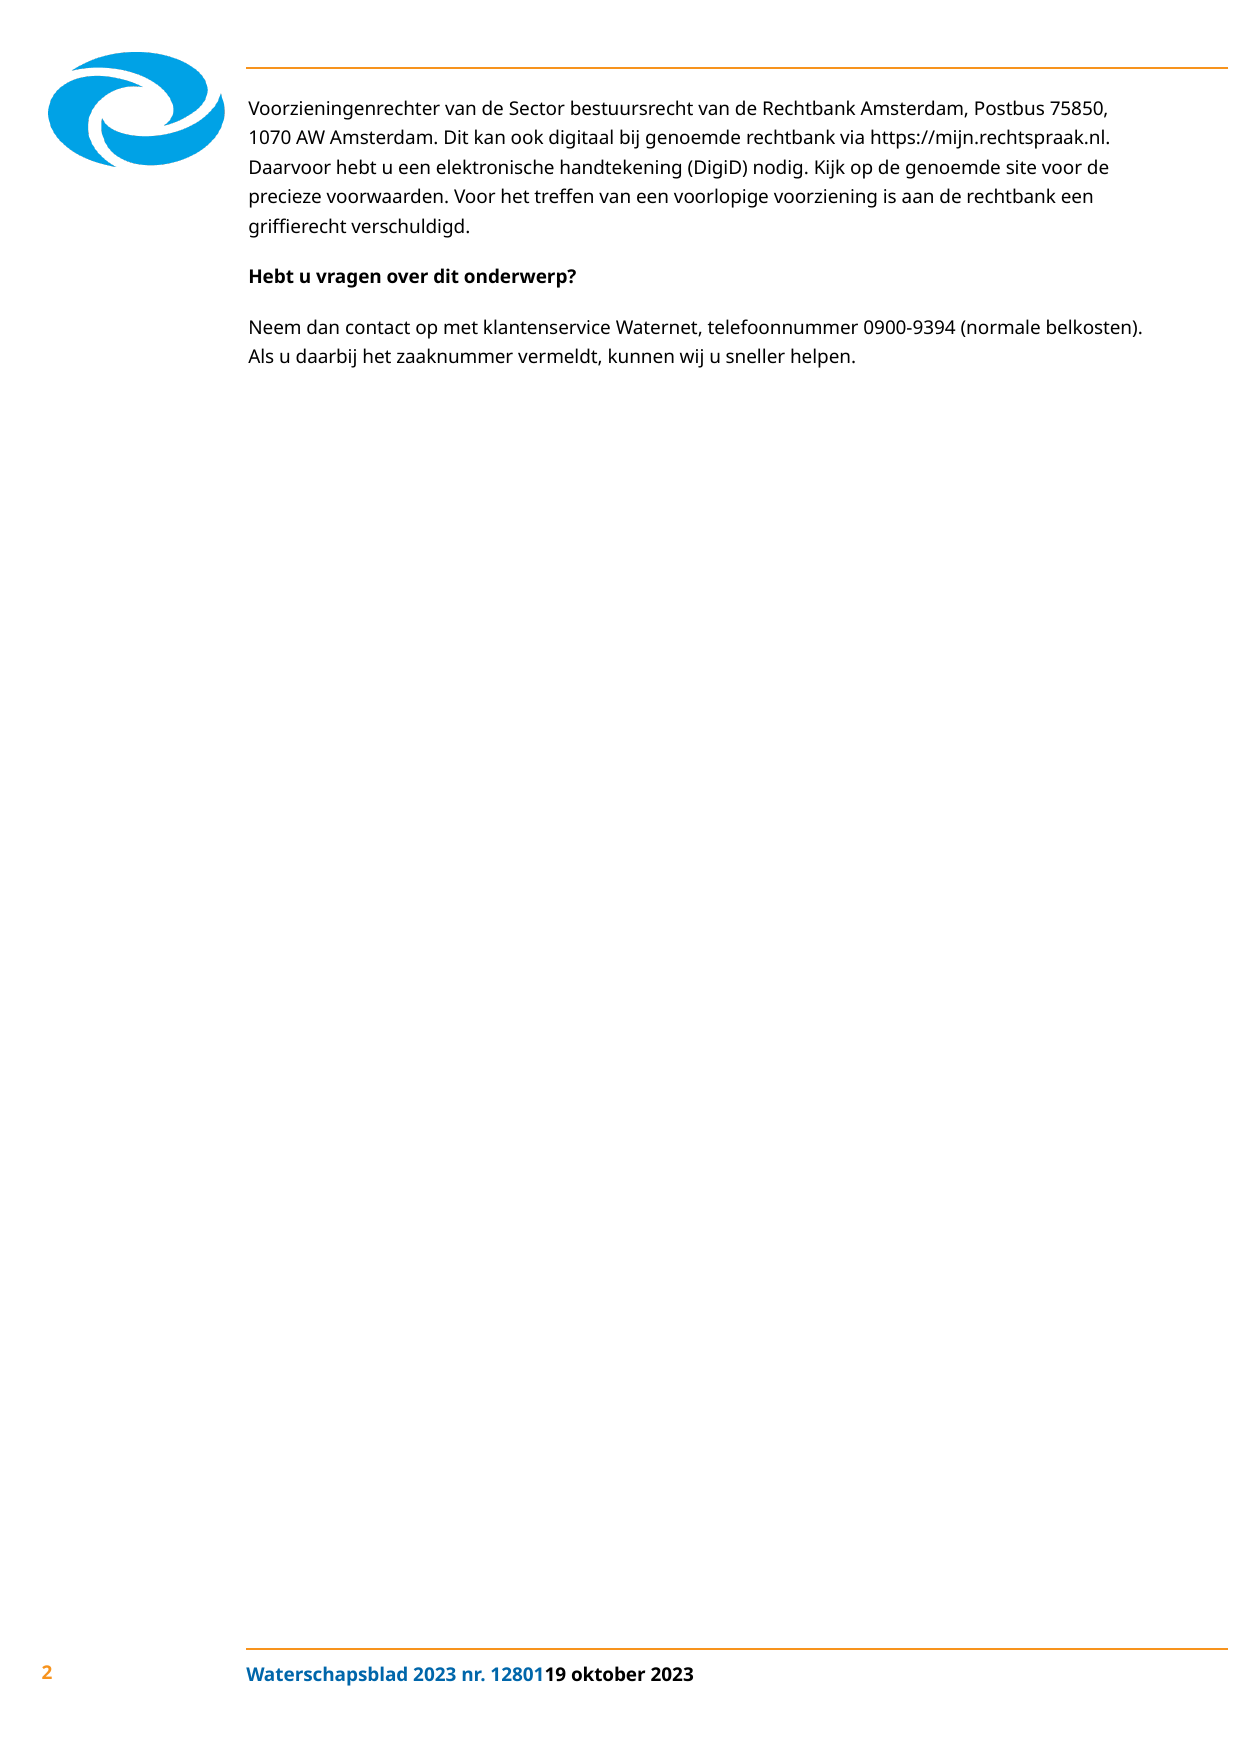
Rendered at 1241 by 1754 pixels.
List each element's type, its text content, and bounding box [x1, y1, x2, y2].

text Neem dan contact op met klantenservice Waternet, telefoonnummer 0900-9394 (normale belkosten). Als u daarbij het zaaknummer vermeldt, kunnen wij u sneller helpen. [248, 314, 1152, 369]
text Hebt u vragen over dit onderwerp? [248, 263, 1152, 289]
text Voorzieningenrechter van de Sector bestuursrecht van de Rechtbank Amsterdam, Postbus 75850, 1070 AW Amsterdam. Dit kan ook digitaal bij genoemde rechtbank via https://mijn.rechtspraak.nl. Daarvoor hebt u een elektronische handtekening (DigiD) nodig. Kijk op de genoemde site voor de precieze voorwaarden. Voor het treffen van een voorlopige voorziening is aan de rechtbank een griffierecht verschuldigd. [248, 95, 1152, 239]
picture [41, 47, 231, 172]
